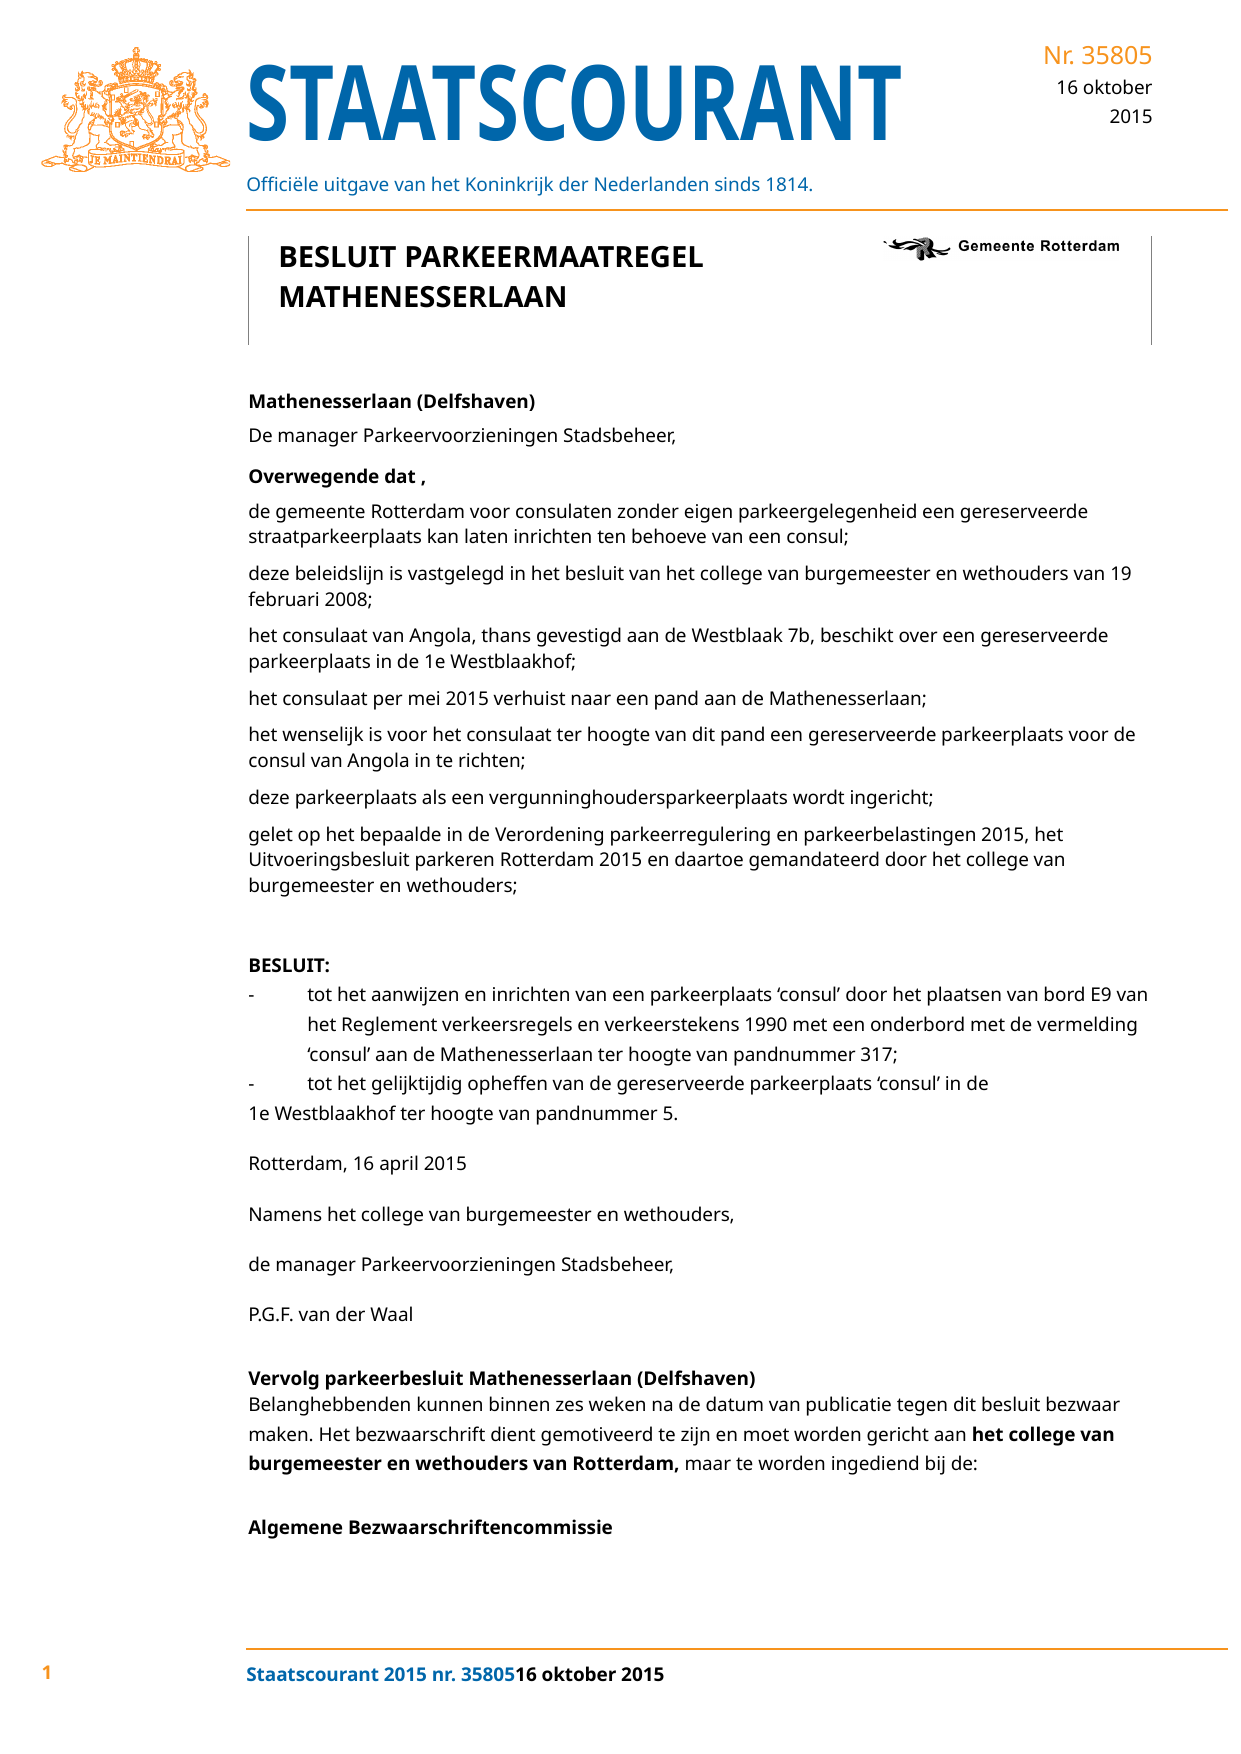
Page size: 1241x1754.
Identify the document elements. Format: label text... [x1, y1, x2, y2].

text Rotterdam, 16 april 2015 [248, 1150, 1152, 1176]
text De manager Parkeervoorzieningen Stadsbeheer, [248, 422, 1152, 448]
list tot het aanwijzen en inrichten van een parkeerplaats ‘consul’ door het plaatsen van bord E9 van het Reglement verkeersregels en verkeerstekens 1990 met een onderbord met de vermelding ‘consul’ aan de Mathenesserlaan ter hoogte van pandnummer 317; [248, 982, 1152, 1066]
text de gemeente Rotterdam voor consulaten zonder eigen parkeergelegenheid een gereserveerde straatparkeerplaats kan laten inrichten ten behoeve van een consul; [248, 498, 1152, 549]
text het consulaat van Angola, thans gevestigd aan de Westblaak 7b, beschikt over een gereserveerde parkeerplaats in de 1e Westblaakhof; [248, 623, 1152, 674]
text 1e Westblaakhof ter hoogte van pandnummer 5. [248, 1100, 1152, 1126]
text de manager Parkeervoorzieningen Stadsbeheer, [248, 1251, 1152, 1277]
picture [41, 47, 231, 172]
text Belanghebbenden kunnen binnen zes weken na de datum van publicatie tegen dit besluit bezwaar maken. Het bezwaarschrift dient gemotiveerd te zijn en moet worden gericht aan het college van burgemeester en wethouders van Rotterdam, maar te worden ingediend bij de: [248, 1391, 1152, 1476]
text P.G.F. van der Waal [248, 1302, 1152, 1327]
text het consulaat per mei 2015 verhuist naar een pand aan de Mathenesserlaan; [248, 685, 1152, 711]
text Algemene Bezwaarschriftencommissie [248, 1514, 1152, 1540]
text gelet op het bepaalde in de Verordening parkeerregulering en parkeerbelastingen 2015, het Uitvoeringsbesluit parkeren Rotterdam 2015 en daartoe gemandateerd door het college van burgemeester en wethouders; [248, 821, 1152, 898]
table_header [850, 236, 1151, 345]
text Vervolg parkeerbesluit Mathenesserlaan (Delfshaven) [248, 1366, 1152, 1391]
text Namens het college van burgemeester en wethouders, [248, 1201, 1152, 1226]
text deze parkeerplaats als een vergunninghoudersparkeerplaats wordt ingericht; [248, 784, 1152, 810]
text deze beleidslijn is vastgelegd in het besluit van het college van burgemeester en wethouders van 19 februari 2008; [248, 560, 1152, 612]
list tot het gelijktijdig opheffen van de gereserveerde parkeerplaats ‘consul’ in de [248, 1070, 1152, 1096]
text BESLUIT: [248, 952, 1152, 978]
text Overwegende dat , [248, 464, 1152, 489]
table_header BESLUIT PARKEERMAATREGEL MATHENESSERLAAN [249, 236, 850, 345]
picture [882, 236, 1119, 261]
text het wenselijk is voor het consulaat ter hoogte van dit pand een gereserveerde parkeerplaats voor de consul van Angola in te richten; [248, 722, 1152, 773]
text Mathenesserlaan (Delfshaven) [248, 388, 1152, 413]
